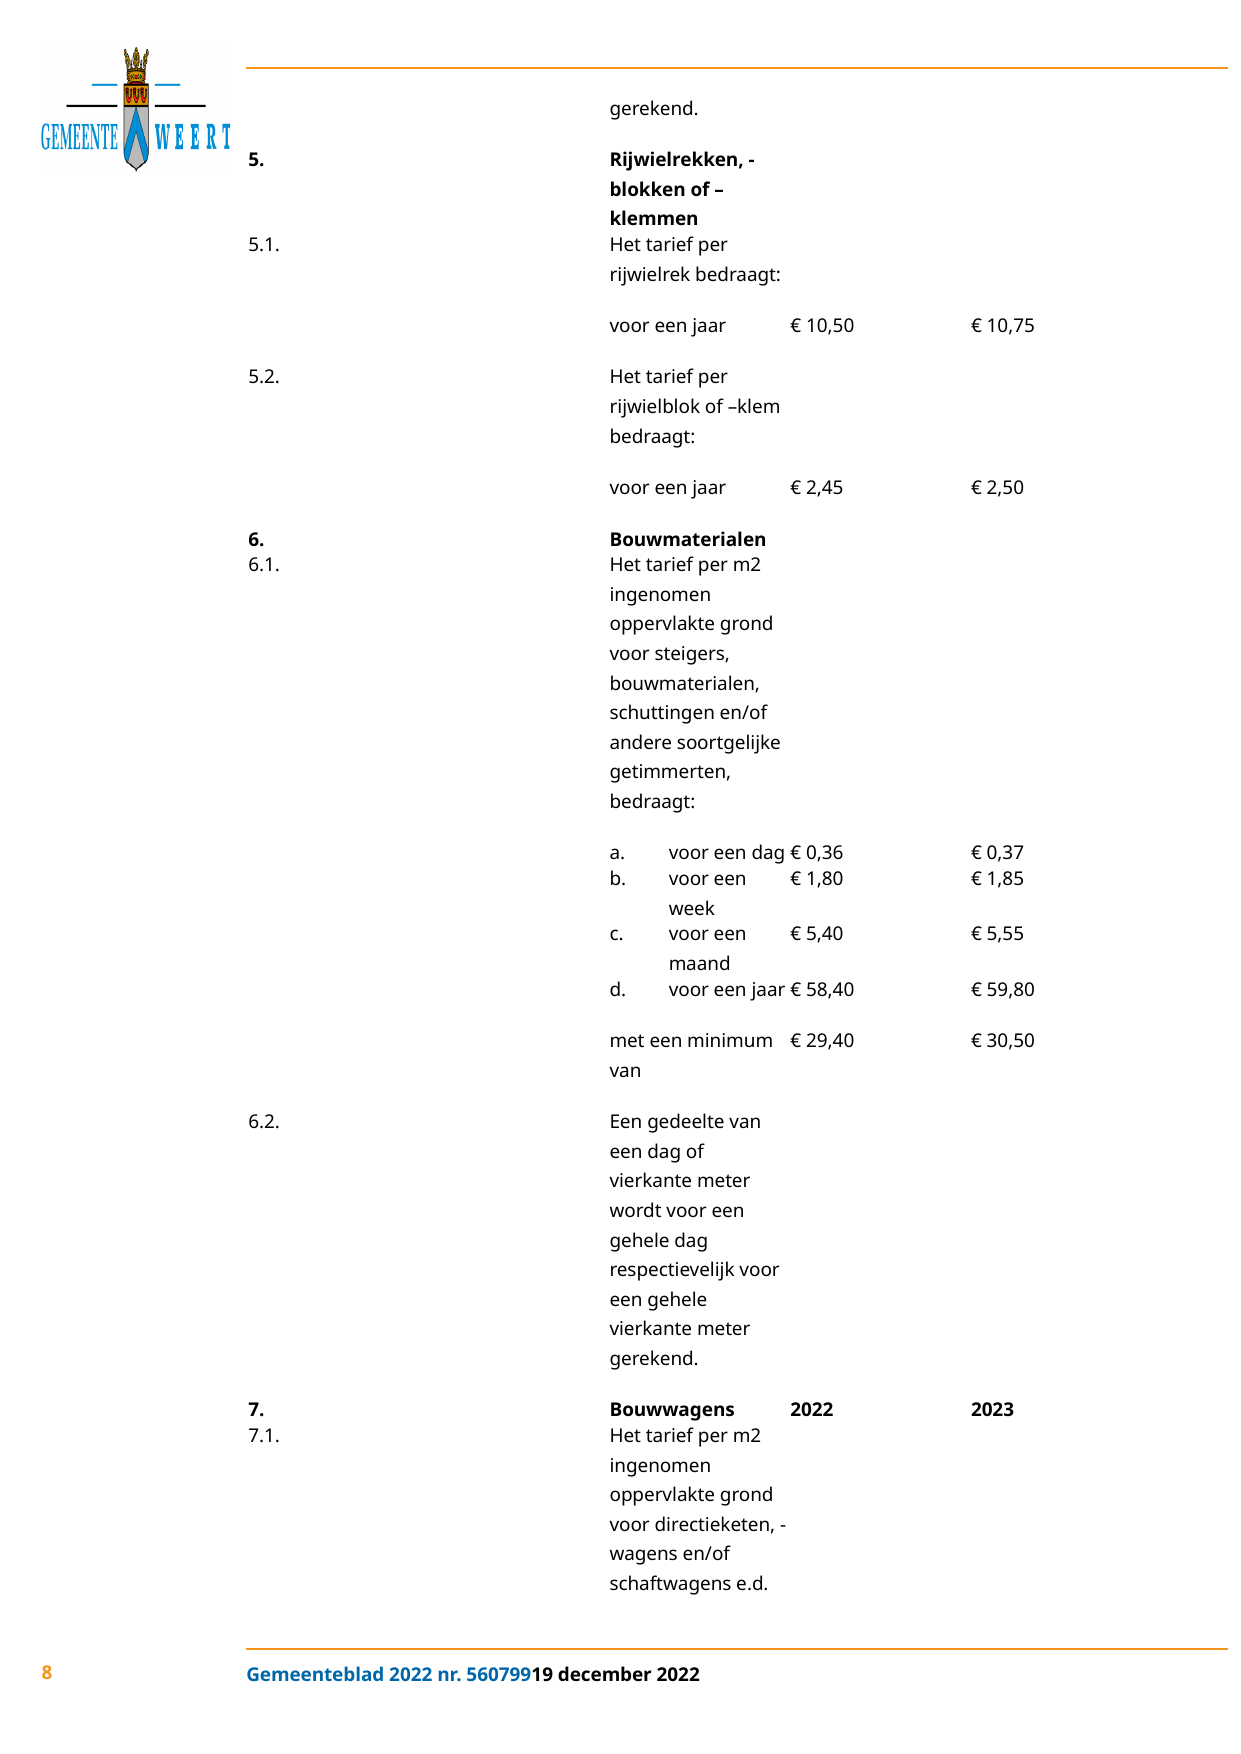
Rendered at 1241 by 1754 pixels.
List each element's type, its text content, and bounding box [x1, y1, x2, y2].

table_cell [790, 1371, 971, 1397]
table_cell € 1,85 [971, 865, 1152, 921]
table_cell € 30,50 [971, 1028, 1152, 1083]
table_cell voor een week [609, 865, 790, 921]
table_cell [790, 1002, 971, 1027]
table_cell [248, 921, 609, 976]
table_cell [971, 551, 1152, 814]
table_cell [790, 449, 971, 474]
table_cell [971, 449, 1152, 474]
table_cell voor een dag [609, 840, 790, 865]
table_cell [790, 1422, 971, 1596]
table_cell [609, 449, 790, 474]
table_cell voor een maand [609, 921, 790, 976]
table_cell Rijwielrekken, -blokken of –klemmen [609, 146, 790, 231]
table_cell 5.2. [248, 364, 609, 448]
table_cell [971, 500, 1152, 526]
table_cell Het tarief per m2 ingenomen oppervlakte grond voor directieketen, -wagens en/of schaftwagens e.d. [609, 1422, 790, 1596]
table_cell [609, 1083, 790, 1108]
table_cell 7. [248, 1397, 609, 1422]
table_cell [971, 231, 1152, 286]
table_cell [790, 551, 971, 814]
table_cell Bouwmaterialen [609, 526, 790, 551]
table_cell [609, 121, 790, 146]
table_cell [248, 449, 609, 474]
table_cell 5.1. [248, 231, 609, 286]
table_cell [609, 338, 790, 364]
table_cell [248, 814, 609, 839]
table_cell [248, 1002, 609, 1027]
table_cell Het tarief per rijwielblok of –klem bedraagt: [609, 364, 790, 448]
table_cell € 29,40 [790, 1028, 971, 1083]
table_cell [971, 146, 1152, 231]
table_cell [248, 976, 609, 1002]
table_cell [790, 1083, 971, 1108]
table_cell [248, 95, 609, 121]
table_cell [971, 1002, 1152, 1027]
table_cell [971, 1422, 1152, 1596]
table_cell [790, 1109, 971, 1371]
table_cell [248, 865, 609, 921]
table_cell [971, 526, 1152, 551]
table_cell [790, 364, 971, 448]
table_cell 6. [248, 526, 609, 551]
table_cell [790, 146, 971, 231]
table_cell € 10,75 [971, 312, 1152, 338]
table_cell met een minimum van [609, 1028, 790, 1083]
table_cell 5. [248, 146, 609, 231]
table_cell [790, 814, 971, 839]
table_cell € 2,45 [790, 474, 971, 500]
table_cell 6.1. [248, 551, 609, 814]
table_cell 2023 [971, 1397, 1152, 1422]
table_cell [971, 286, 1152, 312]
table_cell voor een jaar [609, 312, 790, 338]
table_cell € 59,80 [971, 976, 1152, 1002]
table_cell [790, 526, 971, 551]
table_cell gerekend. [609, 95, 790, 121]
table_cell [971, 121, 1152, 146]
table_cell 2022 [790, 1397, 971, 1422]
table_cell € 58,40 [790, 976, 971, 1002]
table_cell € 1,80 [790, 865, 971, 921]
table_cell [609, 1002, 790, 1027]
table_cell Bouwwagens [609, 1397, 790, 1422]
table_cell [248, 286, 609, 312]
table_cell 7.1. [248, 1422, 609, 1596]
table_cell [971, 1083, 1152, 1108]
table_cell [248, 474, 609, 500]
table_cell [971, 338, 1152, 364]
table_cell [790, 500, 971, 526]
table_cell [609, 814, 790, 839]
table_cell [971, 1371, 1152, 1397]
table_cell Het tarief per m2 ingenomen oppervlakte grond voor steigers, bouwmaterialen, schuttingen en/of andere soortgelijke getimmerten, bedraagt: [609, 551, 790, 814]
table_cell [248, 1371, 609, 1397]
table_cell € 0,36 [790, 840, 971, 865]
table_cell [971, 364, 1152, 448]
table_cell € 5,40 [790, 921, 971, 976]
picture [41, 47, 231, 172]
table_cell [248, 840, 609, 865]
table_cell € 5,55 [971, 921, 1152, 976]
table_cell [609, 500, 790, 526]
table_cell [248, 121, 609, 146]
table_cell [248, 312, 609, 338]
table_cell [790, 95, 971, 121]
table_cell [609, 1371, 790, 1397]
table_cell € 10,50 [790, 312, 971, 338]
table_cell 6.2. [248, 1109, 609, 1371]
table_cell [971, 95, 1152, 121]
table_cell voor een jaar [609, 474, 790, 500]
table_cell € 2,50 [971, 474, 1152, 500]
table_cell voor een jaar [609, 976, 790, 1002]
table_cell [790, 121, 971, 146]
table_cell [248, 500, 609, 526]
table_cell [790, 338, 971, 364]
table_cell [971, 814, 1152, 839]
table_cell Het tarief per rijwielrek bedraagt: [609, 231, 790, 286]
table_cell [609, 286, 790, 312]
table_cell [790, 286, 971, 312]
table_cell € 0,37 [971, 840, 1152, 865]
table_cell [248, 1028, 609, 1083]
table_cell [248, 338, 609, 364]
table_cell Een gedeelte van een dag of vierkante meter wordt voor een gehele dag respectievelijk voor een gehele vierkante meter gerekend. [609, 1109, 790, 1371]
table_cell [971, 1109, 1152, 1371]
table_cell [790, 231, 971, 286]
table_cell [248, 1083, 609, 1108]
